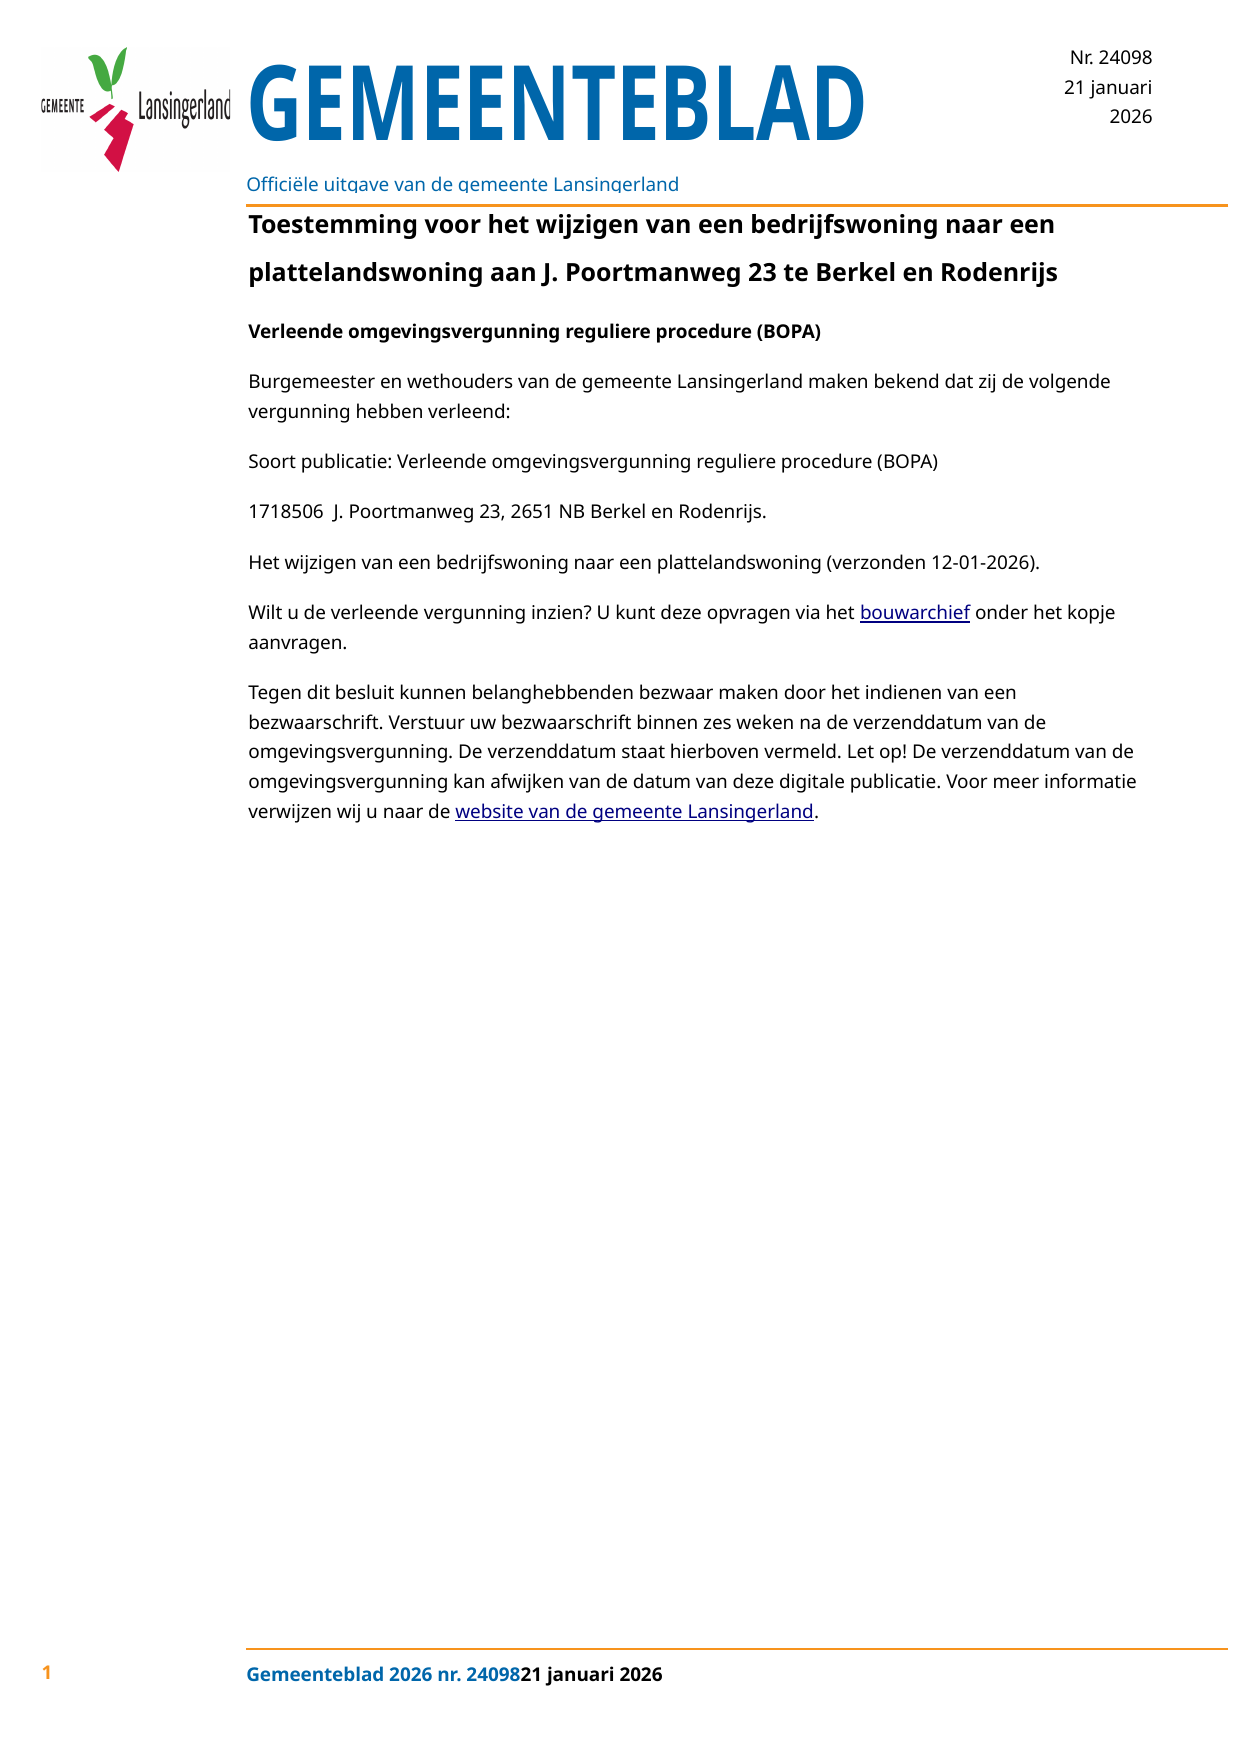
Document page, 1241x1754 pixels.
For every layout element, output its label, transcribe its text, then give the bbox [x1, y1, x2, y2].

text 1718506 J. Poortmanweg 23, 2651 NB Berkel en Rodenrijs. [248, 499, 1152, 524]
text Verleende omgevingsvergunning reguliere procedure (BOPA) [248, 318, 1152, 344]
picture [41, 47, 231, 172]
text Toestemming voor het wijzigen van een bedrijfswoning naar een plattelandswoning aan J. Poortmanweg 23 te Berkel en Rodenrijs [248, 207, 1152, 288]
text Het wijzigen van een bedrijfswoning naar een plattelandswoning (verzonden 12-01-2026). [248, 549, 1152, 575]
text Soort publicatie: Verleende omgevingsvergunning reguliere procedure (BOPA) [248, 448, 1152, 474]
text Burgemeester en wethouders van de gemeente Lansingerland maken bekend dat zij de volgende vergunning hebben verleend: [248, 368, 1152, 424]
text Wilt u de verleende vergunning inzien? U kunt deze opvragen via het bouwarchief onder het kopje aanvragen. [248, 599, 1152, 655]
text Tegen dit besluit kunnen belanghebbenden bezwaar maken door het indienen van een bezwaarschrift. Verstuur uw bezwaarschrift binnen zes weken na de verzenddatum van de omgevingsvergunning. De verzenddatum staat hierboven vermeld. Let op! De verzenddatum van de omgevingsvergunning kan afwijken van de datum van deze digitale publicatie. Voor meer informatie verwijzen wij u naar de website van de gemeente Lansingerland. [248, 679, 1152, 824]
